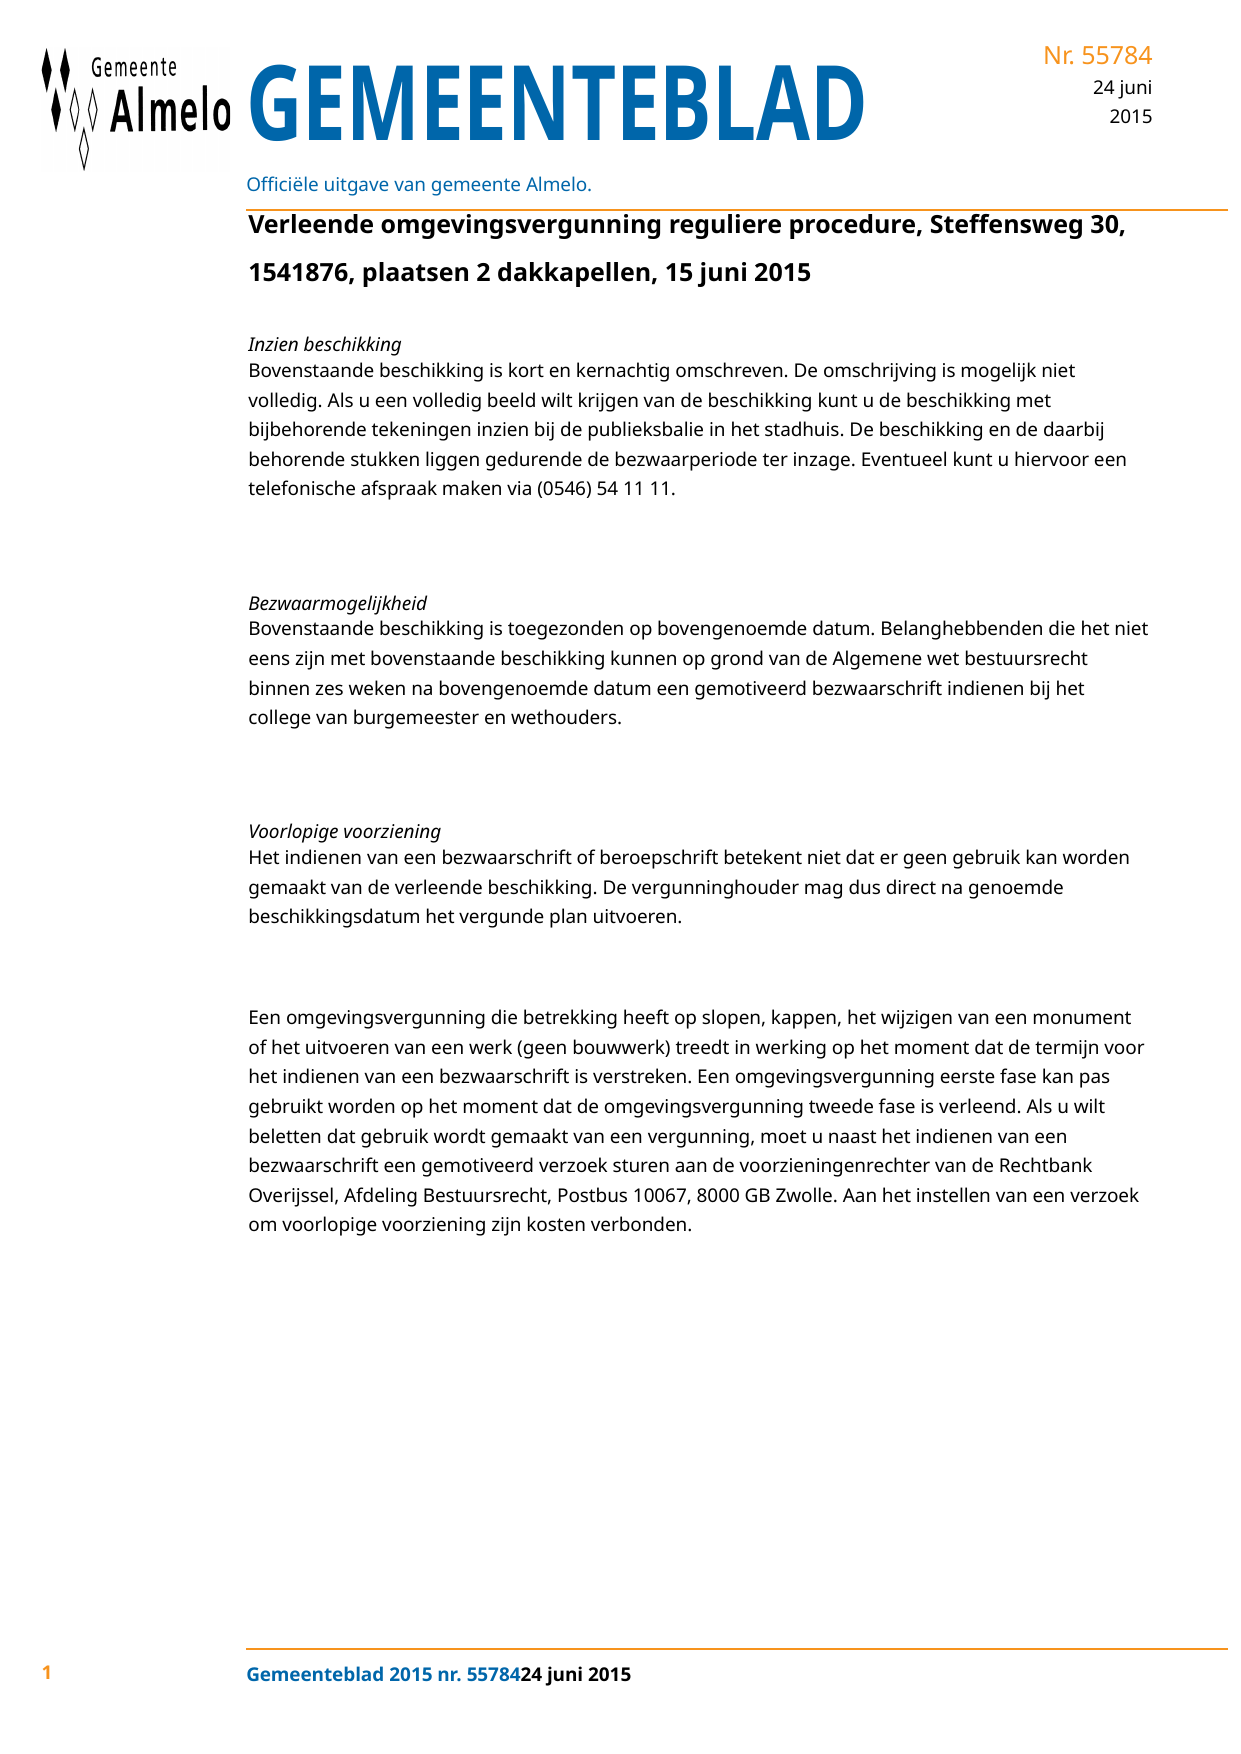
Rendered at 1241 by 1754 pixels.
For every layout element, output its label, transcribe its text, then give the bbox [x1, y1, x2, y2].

text Het indienen van een bezwaarschrift of beroepschrift betekent niet dat er geen gebruik kan worden gemaakt van de verleende beschikking. De vergunninghouder mag dus direct na genoemde beschikkingsdatum het vergunde plan uitvoeren. [248, 844, 1152, 929]
text Voorlopige voorziening [248, 819, 1152, 844]
text Bezwaarmogelijkheid [248, 590, 1152, 616]
picture [41, 47, 231, 172]
text Verleende omgevingsvergunning reguliere procedure, Steffensweg 30, 1541876, plaatsen 2 dakkapellen, 15 juni 2015 [248, 211, 1152, 288]
text Bovenstaande beschikking is kort en kernachtig omschreven. De omschrijving is mogelijk niet volledig. Als u een volledig beeld wilt krijgen van de beschikking kunt u de beschikking met bijbehorende tekeningen inzien bij de publieksbalie in het stadhuis. De beschikking en de daarbij behorende stukken liggen gedurende de bezwaarperiode ter inzage. Eventueel kunt u hiervoor een telefonische afspraak maken via (0546) 54 11 11. [248, 357, 1152, 501]
text Bovenstaande beschikking is toegezonden op bovengenoemde datum. Belanghebbenden die het niet eens zijn met bovenstaande beschikking kunnen op grond van de Algemene wet bestuursrecht binnen zes weken na bovengenoemde datum een gemotiveerd bezwaarschrift indienen bij het college van burgemeester en wethouders. [248, 616, 1152, 730]
text Een omgevingsvergunning die betrekking heeft op slopen, kappen, het wijzigen van een monument of het uitvoeren van een werk (geen bouwwerk) treedt in werking op het moment dat de termijn voor het indienen van een bezwaarschrift is verstreken. Een omgevingsvergunning eerste fase kan pas gebruikt worden op het moment dat de omgevingsvergunning tweede fase is verleend. Als u wilt beletten dat gebruik wordt gemaakt van een vergunning, moet u naast het indienen van een bezwaarschrift een gemotiveerd verzoek sturen aan de voorzieningenrechter van de Rechtbank Overijssel, Afdeling Bestuursrecht, Postbus 10067, 8000 GB Zwolle. Aan het instellen van een verzoek om voorlopige voorziening zijn kosten verbonden. [248, 1004, 1152, 1237]
text Inzien beschikking [248, 331, 1152, 357]
